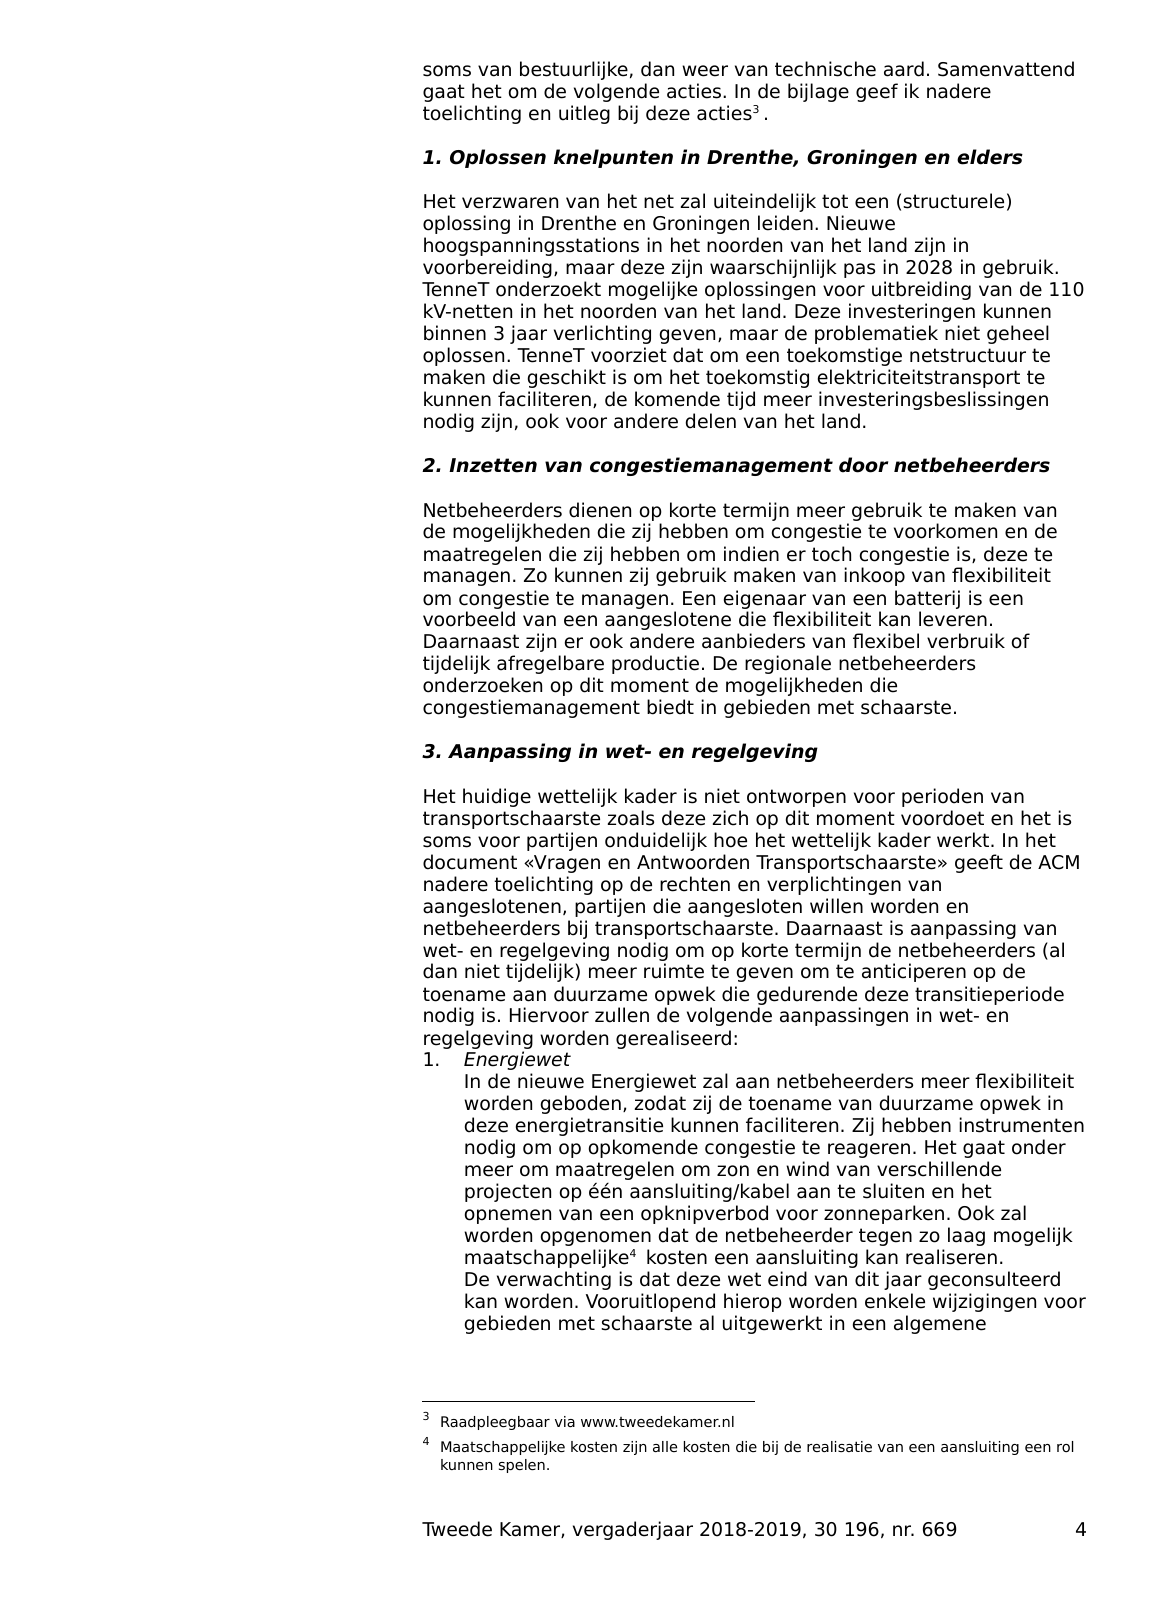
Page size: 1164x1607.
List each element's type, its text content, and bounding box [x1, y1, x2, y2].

text Maatschappelijke kosten zijn alle kosten die bij de realisatie van een aansluiting een rol kunnen spelen. [422, 1435, 1087, 1474]
text Het huidige wettelijk kader is niet ontworpen voor perioden van transportschaarste zoals deze zich op dit moment voordoet en het is soms voor partijen onduidelijk hoe het wettelijk kader werkt. In het document «Vragen en Antwoorden Transportschaarste» geeft de ACM nadere toelichting op de rechten en verplichtingen van aangeslotenen, partijen die aangesloten willen worden en netbeheerders bij transportschaarste. Daarnaast is aanpassing van wet- en regelgeving nodig om op korte termijn de netbeheerders (al dan niet tijdelijk) meer ruimte te geven om te anticiperen op de toename aan duurzame opwek die gedurende deze transitieperiode nodig is. Hiervoor zullen de volgende aanpassingen in wet- en regelgeving worden gerealiseerd: [422, 786, 1087, 1049]
text Het verzwaren van het net zal uiteindelijk tot een (structurele) oplossing in Drenthe en Groningen leiden. Nieuwe hoogspanningsstations in het noorden van het land zijn in voorbereiding, maar deze zijn waarschijnlijk pas in 2028 in gebruik. TenneT onderzoekt mogelijke oplossingen voor uitbreiding van de 110 kV-netten in het noorden van het land. Deze investeringen kunnen binnen 3 jaar verlichting geven, maar de problematiek niet geheel oplossen. TenneT voorziet dat om een toekomstige netstructuur te maken die geschikt is om het toekomstig elektriciteitstransport te kunnen faciliteren, de komende tijd meer investeringsbeslissingen nodig zijn, ook voor andere delen van het land. [422, 191, 1087, 433]
text soms van bestuurlijke, dan weer van technische aard. Samenvattend gaat het om de volgende acties. In de bijlage geef ik nadere toelichting en uitleg bij deze acties. [422, 59, 1087, 125]
subtitle 2. Inzetten van congestiemanagement door netbeheerders [422, 455, 1087, 477]
text Netbeheerders dienen op korte termijn meer gebruik te maken van de mogelijkheden die zij hebben om congestie te voorkomen en de maatregelen die zij hebben om indien er toch congestie is, deze te managen. Zo kunnen zij gebruik maken van inkoop van flexibiliteit om congestie te managen. Een eigenaar van een batterij is een voorbeeld van een aangeslotene die flexibiliteit kan leveren. Daarnaast zijn er ook andere aanbieders van flexibel verbruik of tijdelijk afregelbare productie. De regionale netbeheerders onderzoeken op dit moment de mogelijkheden die congestiemanagement biedt in gebieden met schaarste. [422, 499, 1087, 719]
text 1. Energiewet [422, 1049, 1087, 1071]
text De verwachting is dat deze wet eind van dit jaar geconsulteerd kan worden. Vooruitlopend hierop worden enkele wijzigingen voor gebieden met schaarste al uitgewerkt in een algemene [464, 1269, 1087, 1335]
text Raadpleegbaar via www.tweedekamer.nl [422, 1410, 1087, 1432]
subtitle 3. Aanpassing in wet- en regelgeving [422, 741, 1087, 763]
subtitle 1. Oplossen knelpunten in Drenthe, Groningen en elders [422, 147, 1087, 169]
text In de nieuwe Energiewet zal aan netbeheerders meer flexibiliteit worden geboden, zodat zij de toename van duurzame opwek in deze energietransitie kunnen faciliteren. Zij hebben instrumenten nodig om op opkomende congestie te reageren. Het gaat onder meer om maatregelen om zon en wind van verschillende projecten op één aansluiting/kabel aan te sluiten en het opnemen van een opknipverbod voor zonneparken. Ook zal worden opgenomen dat de netbeheerder tegen zo laag mogelijk maatschappelijke kosten een aansluiting kan realiseren. [464, 1071, 1087, 1269]
